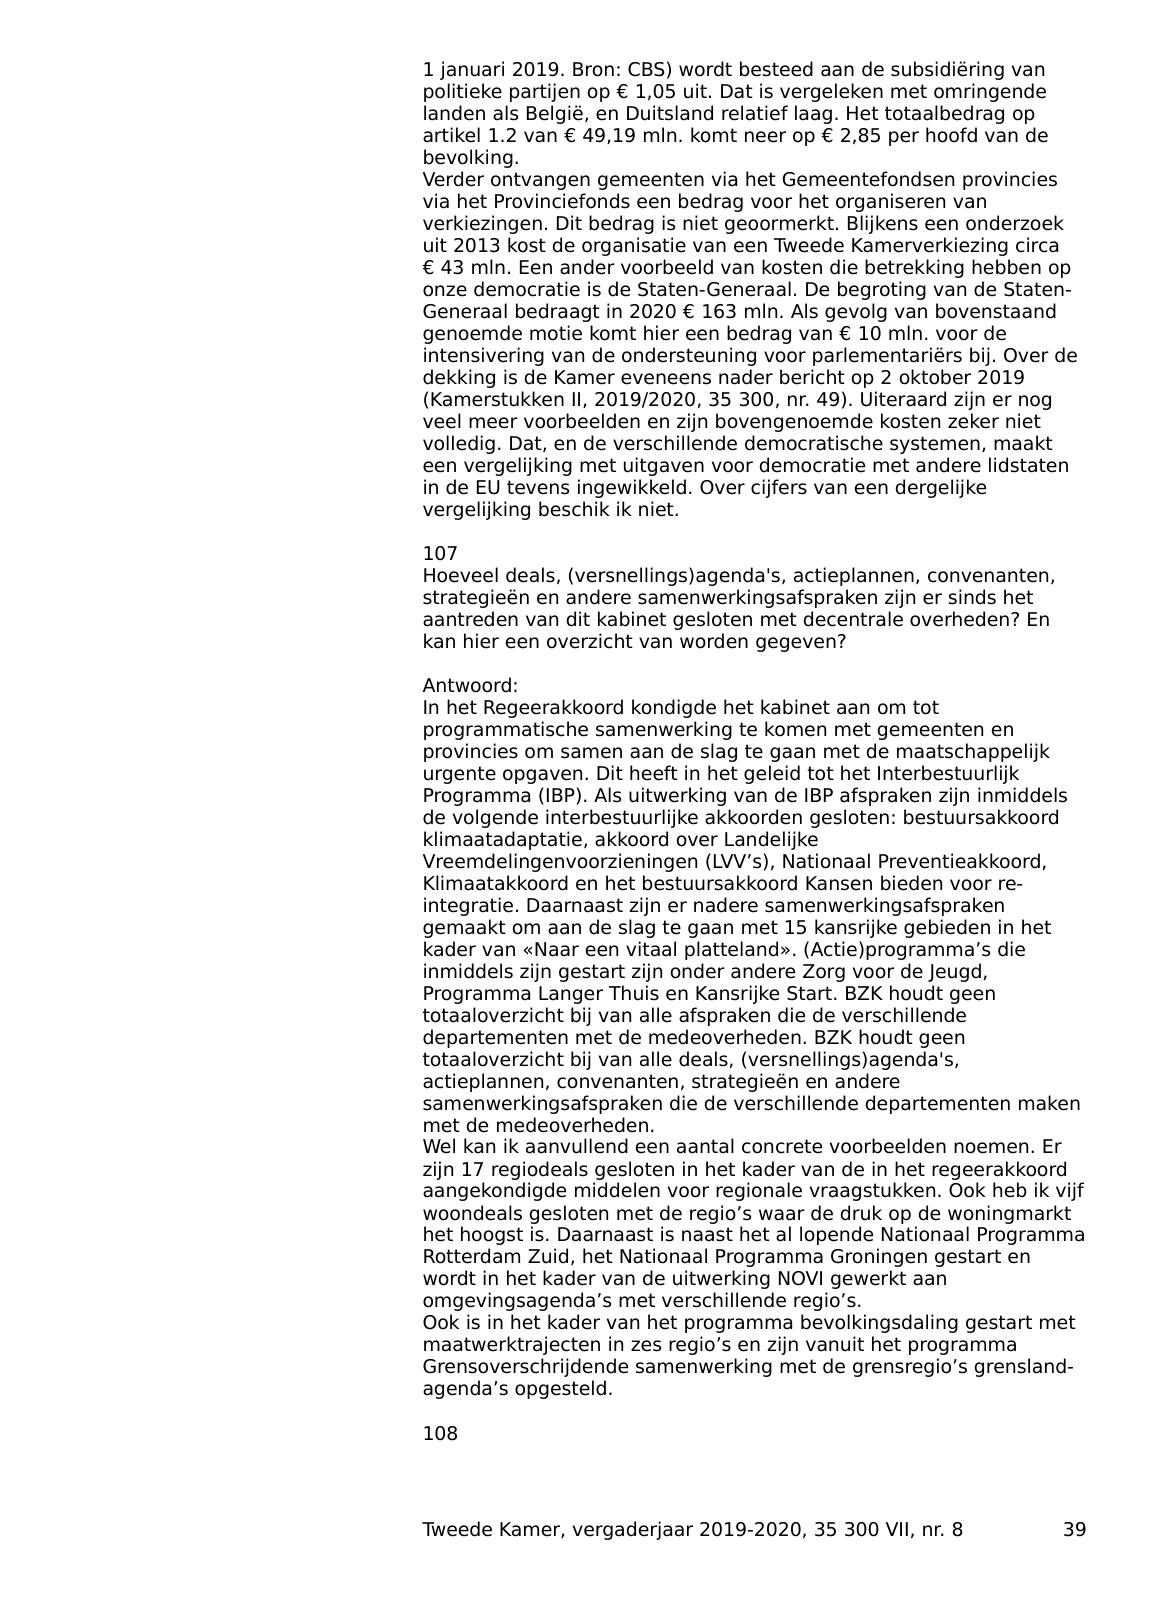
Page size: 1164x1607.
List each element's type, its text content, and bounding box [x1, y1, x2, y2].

text Antwoord: [422, 675, 1087, 697]
text 1 januari 2019. Bron: CBS) wordt besteed aan de subsidiëring van politieke partijen op € 1,05 uit. Dat is vergeleken met omringende landen als België, en Duitsland relatief laag. Het totaalbedrag op artikel 1.2 van € 49,19 mln. komt neer op € 2,85 per hoofd van de bevolking. [422, 59, 1087, 169]
text 107 [422, 543, 1087, 565]
text Verder ontvangen gemeenten via het Gemeentefondsen provincies via het Provinciefonds een bedrag voor het organiseren van verkiezingen. Dit bedrag is niet geoormerkt. Blijkens een onderzoek uit 2013 kost de organisatie van een Tweede Kamerverkiezing circa € 43 mln. Een ander voorbeeld van kosten die betrekking hebben op onze democratie is de Staten-Generaal. De begroting van de Staten-Generaal bedraagt in 2020 € 163 mln. Als gevolg van bovenstaand genoemde motie komt hier een bedrag van € 10 mln. voor de intensivering van de ondersteuning voor parlementariërs bij. Over de dekking is de Kamer eveneens nader bericht op 2 oktober 2019 (Kamerstukken II, 2019/2020, 35 300, nr. 49). Uiteraard zijn er nog veel meer voorbeelden en zijn bovengenoemde kosten zeker niet volledig. Dat, en de verschillende democratische systemen, maakt een vergelijking met uitgaven voor democratie met andere lidstaten in de EU tevens ingewikkeld. Over cijfers van een dergelijke vergelijking beschik ik niet. [422, 169, 1087, 521]
text In het Regeerakkoord kondigde het kabinet aan om tot programmatische samenwerking te komen met gemeenten en provincies om samen aan de slag te gaan met de maatschappelijk urgente opgaven. Dit heeft in het geleid tot het Interbestuurlijk Programma (IBP). Als uitwerking van de IBP afspraken zijn inmiddels de volgende interbestuurlijke akkoorden gesloten: bestuursakkoord klimaatadaptatie, akkoord over Landelijke Vreemdelingenvoorzieningen (LVV’s), Nationaal Preventieakkoord, Klimaatakkoord en het bestuursakkoord Kansen bieden voor re-integratie. Daarnaast zijn er nadere samenwerkingsafspraken gemaakt om aan de slag te gaan met 15 kansrijke gebieden in het kader van «Naar een vitaal platteland». (Actie)programma’s die inmiddels zijn gestart zijn onder andere Zorg voor de Jeugd, Programma Langer Thuis en Kansrijke Start. BZK houdt geen totaaloverzicht bij van alle afspraken die de verschillende departementen met de medeoverheden. BZK houdt geen totaaloverzicht bij van alle deals, (versnellings)agenda's, actieplannen, convenanten, strategieën en andere samenwerkingsafspraken die de verschillende departementen maken met de medeoverheden. [422, 697, 1087, 1136]
text Ook is in het kader van het programma bevolkingsdaling gestart met maatwerktrajecten in zes regio’s en zijn vanuit het programma Grensoverschrijdende samenwerking met de grensregio’s grensland-agenda’s opgesteld. [422, 1312, 1087, 1400]
text 108 [422, 1422, 1087, 1444]
text Wel kan ik aanvullend een aantal concrete voorbeelden noemen. Er zijn 17 regiodeals gesloten in het kader van de in het regeerakkoord aangekondigde middelen voor regionale vraagstukken. Ook heb ik vijf woondeals gesloten met de regio’s waar de druk op de woningmarkt het hoogst is. Daarnaast is naast het al lopende Nationaal Programma Rotterdam Zuid, het Nationaal Programma Groningen gestart en wordt in het kader van de uitwerking NOVI gewerkt aan omgevingsagenda’s met verschillende regio’s. [422, 1136, 1087, 1312]
text Hoeveel deals, (versnellings)agenda's, actieplannen, convenanten, strategieën en andere samenwerkingsafspraken zijn er sinds het aantreden van dit kabinet gesloten met decentrale overheden? En kan hier een overzicht van worden gegeven? [422, 565, 1087, 653]
